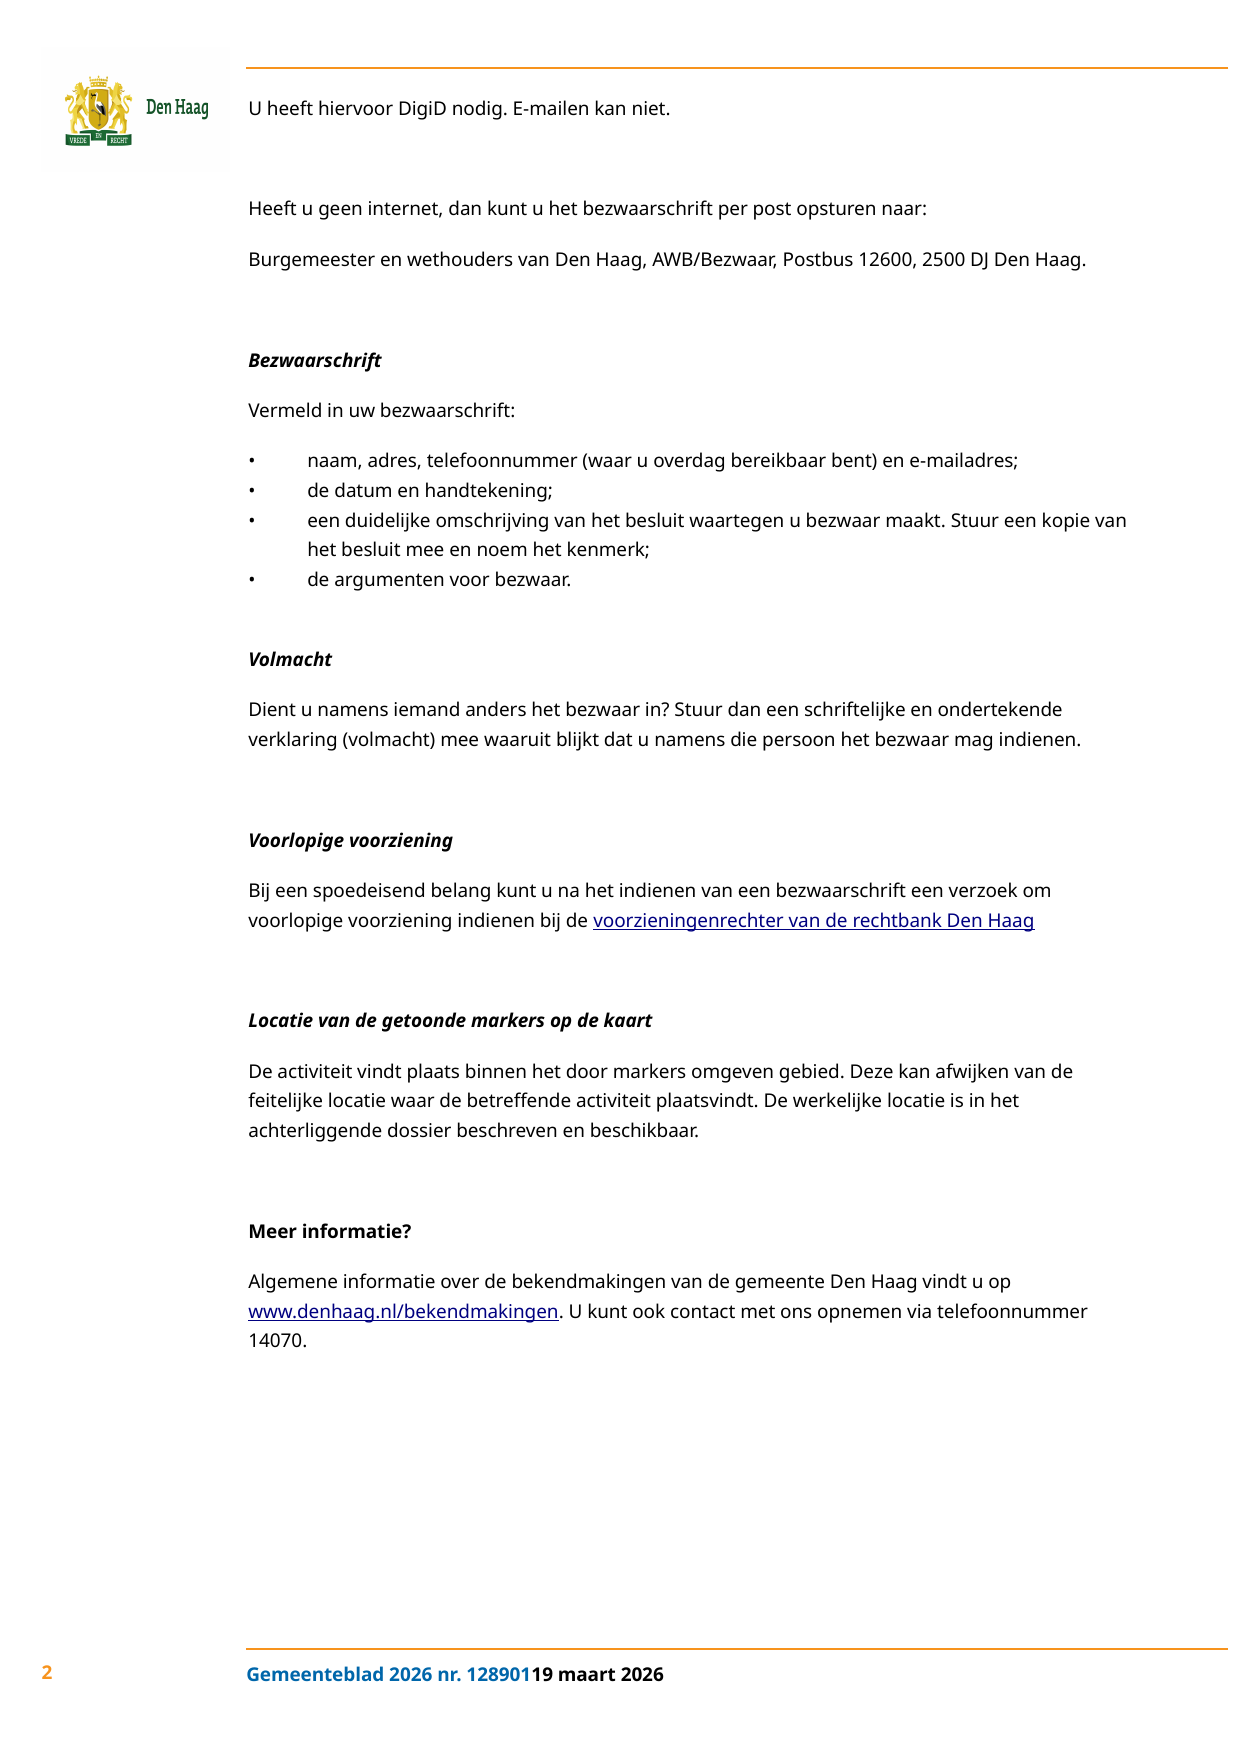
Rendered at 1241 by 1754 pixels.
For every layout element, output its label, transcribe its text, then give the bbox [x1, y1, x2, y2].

list naam, adres, telefoonnummer (waar u overdag bereikbaar bent) en e-mailadres; [248, 448, 1152, 473]
text Burgemeester en wethouders van Den Haag, AWB/Bezwaar, Postbus 12600, 2500 DJ Den Haag. [248, 246, 1152, 272]
text Heeft u geen internet, dan kunt u het bezwaarschrift per post opsturen naar: [248, 196, 1152, 221]
text Volmacht [248, 646, 1152, 672]
text Bezwaarschrift [248, 347, 1152, 373]
text De activiteit vindt plaats binnen het door markers omgeven gebied. Deze kan afwijken van de feitelijke locatie waar de betreffende activiteit plaatsvindt. De werkelijke locatie is in het achterliggende dossier beschreven en beschikbaar. [248, 1058, 1152, 1143]
text Dient u namens iemand anders het bezwaar in? Stuur dan een schriftelijke en ondertekende verklaring (volmacht) mee waaruit blijkt dat u namens die persoon het bezwaar mag indienen. [248, 696, 1152, 752]
picture [41, 47, 231, 172]
list de datum en handtekening; [248, 477, 1152, 503]
list de argumenten voor bezwaar. [248, 566, 1152, 592]
text Voorlopige voorziening [248, 827, 1152, 853]
text Vermeld in uw bezwaarschrift: [248, 397, 1152, 423]
text U heeft hiervoor DigiD nodig. E-mailen kan niet. [248, 95, 1152, 121]
list een duidelijke omschrijving van het besluit waartegen u bezwaar maakt. Stuur een kopie van het besluit mee en noem het kenmerk; [248, 507, 1152, 562]
text Locatie van de getoonde markers op de kaart [248, 1008, 1152, 1033]
text Algemene informatie over de bekendmakingen van de gemeente Den Haag vindt u op www.denhaag.nl/bekendmakingen. U kunt ook contact met ons opnemen via telefoonnummer 14070. [248, 1268, 1152, 1353]
text Meer informatie? [248, 1218, 1152, 1244]
text Bij een spoedeisend belang kunt u na het indienen van een bezwaarschrift een verzoek om voorlopige voorziening indienen bij de voorzieningenrechter van de rechtbank Den Haag [248, 877, 1152, 933]
